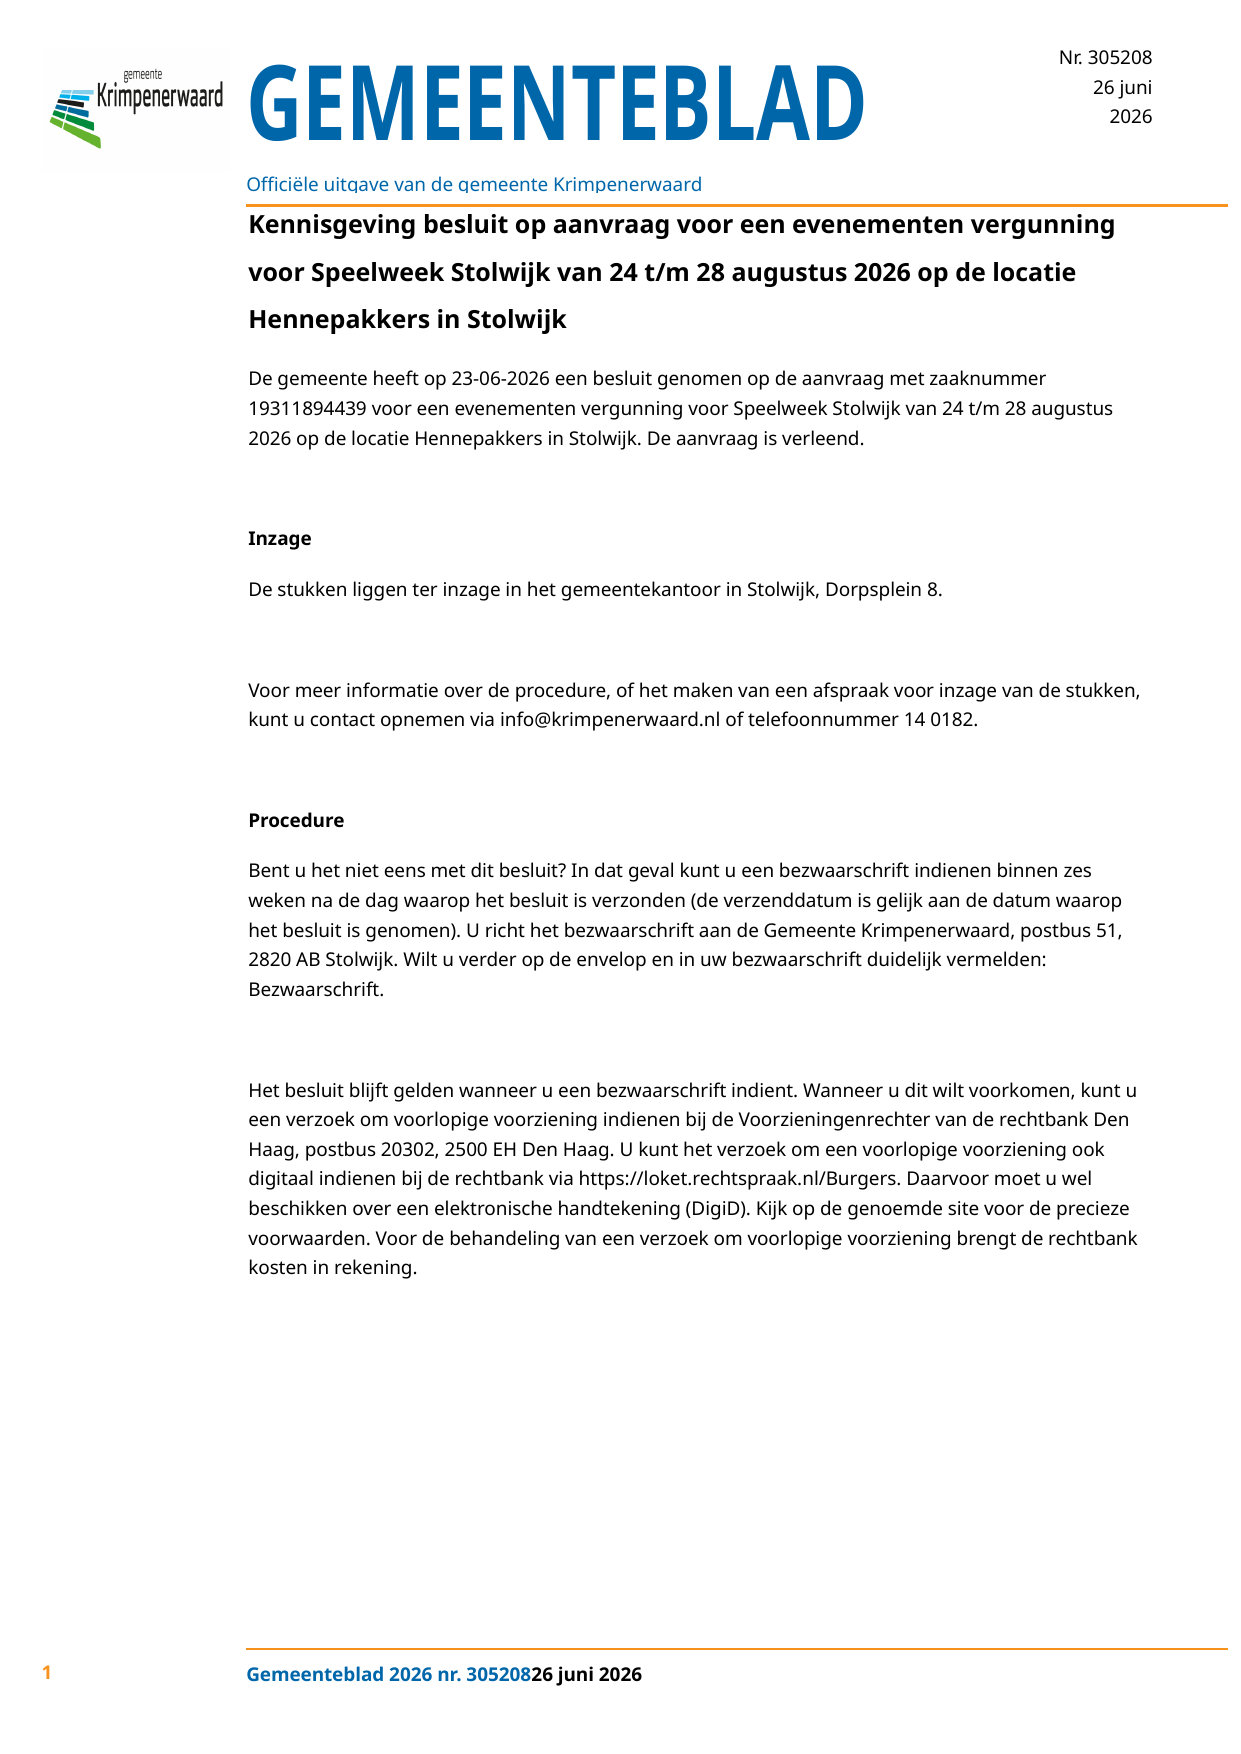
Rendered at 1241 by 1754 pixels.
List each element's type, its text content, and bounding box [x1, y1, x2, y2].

picture [41, 47, 231, 172]
text Het besluit blijft gelden wanneer u een bezwaarschrift indient. Wanneer u dit wilt voorkomen, kunt u een verzoek om voorlopige voorziening indienen bij de Voorzieningenrechter van de rechtbank Den Haag, postbus 20302, 2500 EH Den Haag. U kunt het verzoek om een voorlopige voorziening ook digitaal indienen bij de rechtbank via https://loket.rechtspraak.nl/Burgers. Daarvoor moet u wel beschikken over een elektronische handtekening (DigiD). Kijk op de genoemde site voor de precieze voorwaarden. Voor de behandeling van een verzoek om voorlopige voorziening brengt de rechtbank kosten in rekening. [248, 1077, 1152, 1280]
text De stukken liggen ter inzage in het gemeentekantoor in Stolwijk, Dorpsplein 8. [248, 576, 1152, 602]
text Inzage [248, 526, 1152, 551]
text De gemeente heeft op 23-06-2026 een besluit genomen op de aanvraag met zaaknummer 19311894439 voor een evenementen vergunning voor Speelweek Stolwijk van 24 t/m 28 augustus 2026 op de locatie Hennepakkers in Stolwijk. De aanvraag is verleend. [248, 366, 1152, 450]
text Bent u het niet eens met dit besluit? In dat geval kunt u een bezwaarschrift indienen binnen zes weken na de dag waarop het besluit is verzonden (de verzenddatum is gelijk aan de datum waarop het besluit is genomen). U richt het bezwaarschrift aan de Gemeente Krimpenerwaard, postbus 51, 2820 AB Stolwijk. Wilt u verder op de envelop en in uw bezwaarschrift duidelijk vermelden: Bezwaarschrift. [248, 858, 1152, 1002]
text Voor meer informatie over de procedure, of het maken van een afspraak voor inzage van de stukken, kunt u contact opnemen via info@krimpenerwaard.nl of telefoonnummer 14 0182. [248, 677, 1152, 732]
text Kennisgeving besluit op aanvraag voor een evenementen vergunning voor Speelweek Stolwijk van 24 t/m 28 augustus 2026 op de locatie Hennepakkers in Stolwijk [248, 207, 1152, 336]
text Procedure [248, 807, 1152, 833]
